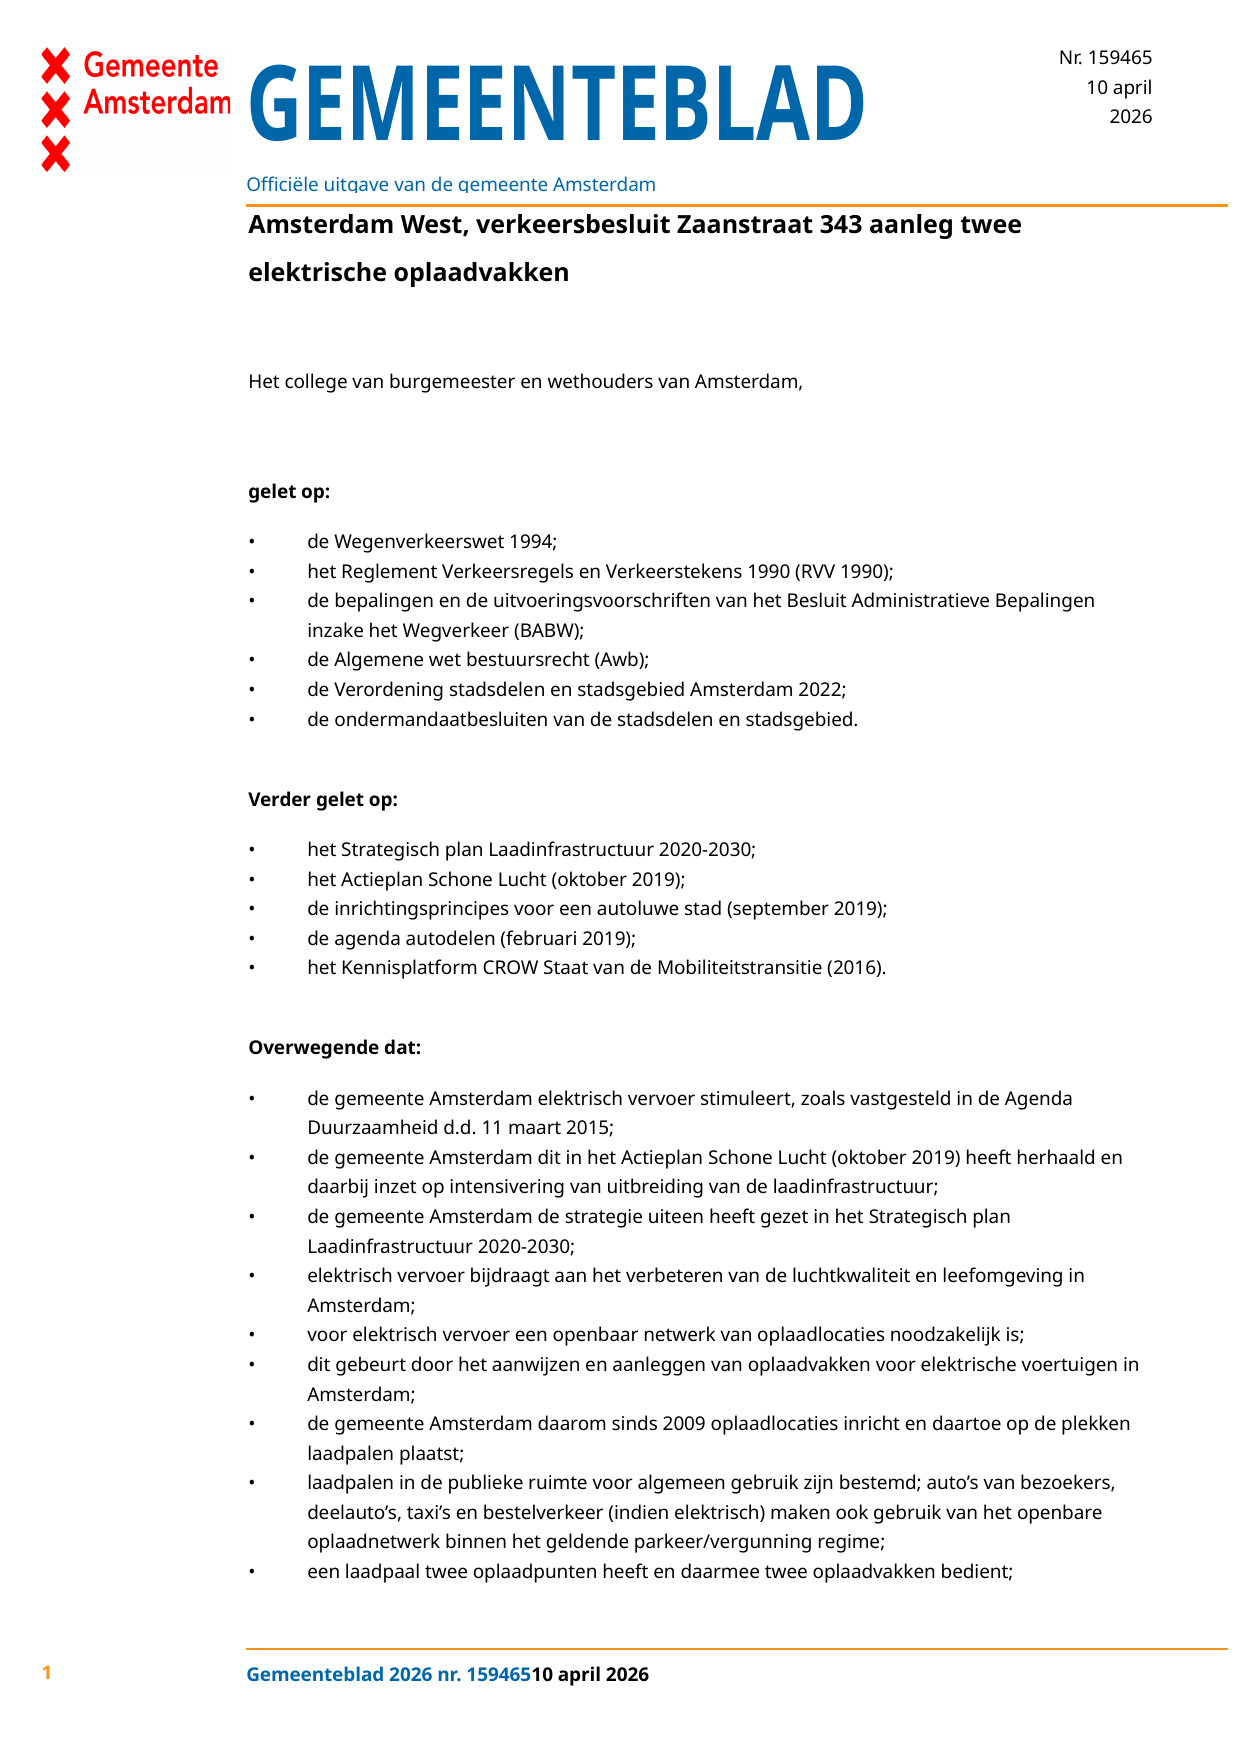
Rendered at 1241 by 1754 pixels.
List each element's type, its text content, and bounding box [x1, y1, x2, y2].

text gelet op: [248, 478, 1152, 503]
list dit gebeurt door het aanwijzen en aanleggen van oplaadvakken voor elektrische voertuigen in Amsterdam; [248, 1351, 1152, 1406]
list de gemeente Amsterdam daarom sinds 2009 oplaadlocaties inricht en daartoe op de plekken laadpalen plaatst; [248, 1410, 1152, 1466]
text Amsterdam West, verkeersbesluit Zaanstraat 343 aanleg twee elektrische oplaadvakken [248, 207, 1152, 288]
text Overwegende dat: [248, 1034, 1152, 1060]
text Het college van burgemeester en wethouders van Amsterdam, [248, 368, 1152, 394]
picture [41, 47, 231, 172]
list de gemeente Amsterdam dit in het Actieplan Schone Lucht (oktober 2019) heeft herhaald en daarbij inzet op intensivering van uitbreiding van de laadinfrastructuur; [248, 1144, 1152, 1199]
list de gemeente Amsterdam de strategie uiteen heeft gezet in het Strategisch plan Laadinfrastructuur 2020-2030; [248, 1203, 1152, 1258]
list de inrichtingsprincipes voor een autoluwe stad (september 2019); [248, 895, 1152, 921]
list het Strategisch plan Laadinfrastructuur 2020-2030; [248, 836, 1152, 862]
list een laadpaal twee oplaadpunten heeft en daarmee twee oplaadvakken bedient; [248, 1558, 1152, 1584]
text Verder gelet op: [248, 786, 1152, 811]
list het Actieplan Schone Lucht (oktober 2019); [248, 866, 1152, 891]
list voor elektrisch vervoer een openbaar netwerk van oplaadlocaties noodzakelijk is; [248, 1322, 1152, 1347]
list de agenda autodelen (februari 2019); [248, 925, 1152, 951]
list de Algemene wet bestuursrecht (Awb); [248, 647, 1152, 672]
list elektrisch vervoer bijdraagt aan het verbeteren van de luchtkwaliteit en leefomgeving in Amsterdam; [248, 1262, 1152, 1318]
list de ondermandaatbesluiten van de stadsdelen en stadsgebied. [248, 706, 1152, 731]
list de bepalingen en de uitvoeringsvoorschriften van het Besluit Administratieve Bepalingen inzake het Wegverkeer (BABW); [248, 587, 1152, 643]
list de Verordening stadsdelen en stadsgebied Amsterdam 2022; [248, 676, 1152, 702]
list laadpalen in de publieke ruimte voor algemeen gebruik zijn bestemd; auto’s van bezoekers, deelauto’s, taxi’s en bestelverkeer (indien elektrisch) maken ook gebruik van het openbare oplaadnetwerk binnen het geldende parkeer/vergunning regime; [248, 1469, 1152, 1554]
list de Wegenverkeerswet 1994; [248, 528, 1152, 554]
list het Reglement Verkeersregels en Verkeerstekens 1990 (RVV 1990); [248, 558, 1152, 583]
list de gemeente Amsterdam elektrisch vervoer stimuleert, zoals vastgesteld in de Agenda Duurzaamheid d.d. 11 maart 2015; [248, 1085, 1152, 1140]
list het Kennisplatform CROW Staat van de Mobiliteitstransitie (2016). [248, 954, 1152, 980]
